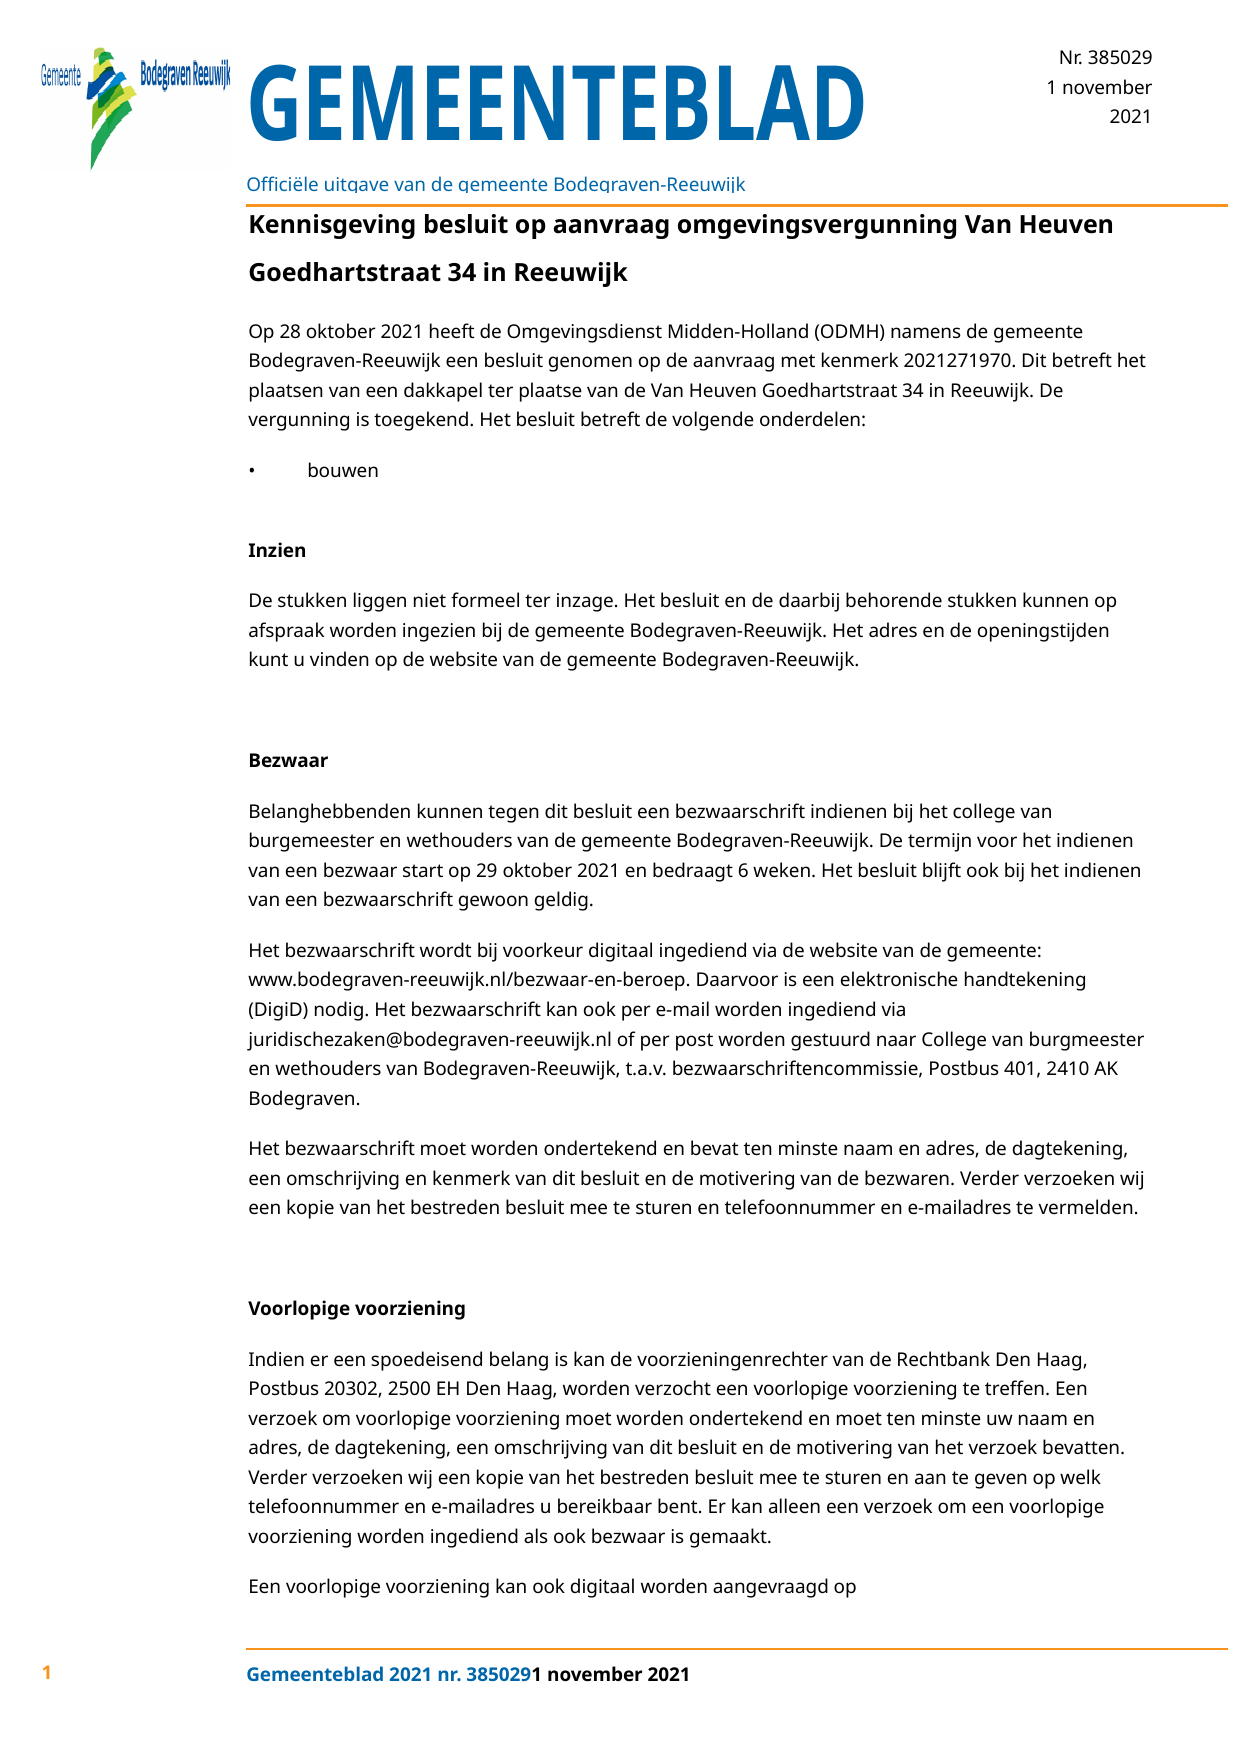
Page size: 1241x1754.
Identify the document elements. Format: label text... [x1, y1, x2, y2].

text Het bezwaarschrift wordt bij voorkeur digitaal ingediend via de website van de gemeente: www.bodegraven-reeuwijk.nl/bezwaar-en-beroep. Daarvoor is een elektronische handtekening (DigiD) nodig. Het bezwaarschrift kan ook per e-mail worden ingediend via juridischezaken@bodegraven-reeuwijk.nl of per post worden gestuurd naar College van burgmeester en wethouders van Bodegraven-Reeuwijk, t.a.v. bezwaarschriftencommissie, Postbus 401, 2410 AK Bodegraven. [248, 937, 1152, 1111]
text Inzien [248, 537, 1152, 563]
text Het bezwaarschrift moet worden ondertekend en bevat ten minste naam en adres, de dagtekening, een omschrijving en kenmerk van dit besluit en de motivering van de bezwaren. Verder verzoeken wij een kopie van het bestreden besluit mee te sturen en telefoonnummer en e-mailadres te vermelden. [248, 1135, 1152, 1220]
text Bezwaar [248, 747, 1152, 773]
text Belanghebbenden kunnen tegen dit besluit een bezwaarschrift indienen bij het college van burgemeester en wethouders van de gemeente Bodegraven-Reeuwijk. De termijn voor het indienen van een bezwaar start op 29 oktober 2021 en bedraagt 6 weken. Het besluit blijft ook bij het indienen van een bezwaarschrift gewoon geldig. [248, 798, 1152, 912]
text Kennisgeving besluit op aanvraag omgevingsvergunning Van Heuven Goedhartstraat 34 in Reeuwijk [248, 207, 1152, 288]
picture [41, 47, 231, 172]
text Op 28 oktober 2021 heeft de Omgevingsdienst Midden-Holland (ODMH) namens de gemeente Bodegraven-Reeuwijk een besluit genomen op de aanvraag met kenmerk 2021271970. Dit betreft het plaatsen van een dakkapel ter plaatse van de Van Heuven Goedhartstraat 34 in Reeuwijk. De vergunning is toegekend. Het besluit betreft de volgende onderdelen: [248, 318, 1152, 432]
text Indien er een spoedeisend belang is kan de voorzieningenrechter van de Rechtbank Den Haag, Postbus 20302, 2500 EH Den Haag, worden verzocht een voorlopige voorziening te treffen. Een verzoek om voorlopige voorziening moet worden ondertekend en moet ten minste uw naam en adres, de dagtekening, een omschrijving van dit besluit en de motivering van het verzoek bevatten. Verder verzoeken wij een kopie van het bestreden besluit mee te sturen en aan te geven op welk telefoonnummer en e-mailadres u bereikbaar bent. Er kan alleen een verzoek om een voorlopige voorziening worden ingediend als ook bezwaar is gemaakt. [248, 1346, 1152, 1549]
text Voorlopige voorziening [248, 1295, 1152, 1321]
list bouwen [248, 457, 1152, 483]
text De stukken liggen niet formeel ter inzage. Het besluit en de daarbij behorende stukken kunnen op afspraak worden ingezien bij de gemeente Bodegraven-Reeuwijk. Het adres en de openingstijden kunt u vinden op de website van de gemeente Bodegraven-Reeuwijk. [248, 587, 1152, 672]
text Een voorlopige voorziening kan ook digitaal worden aangevraagd op [248, 1574, 1152, 1599]
